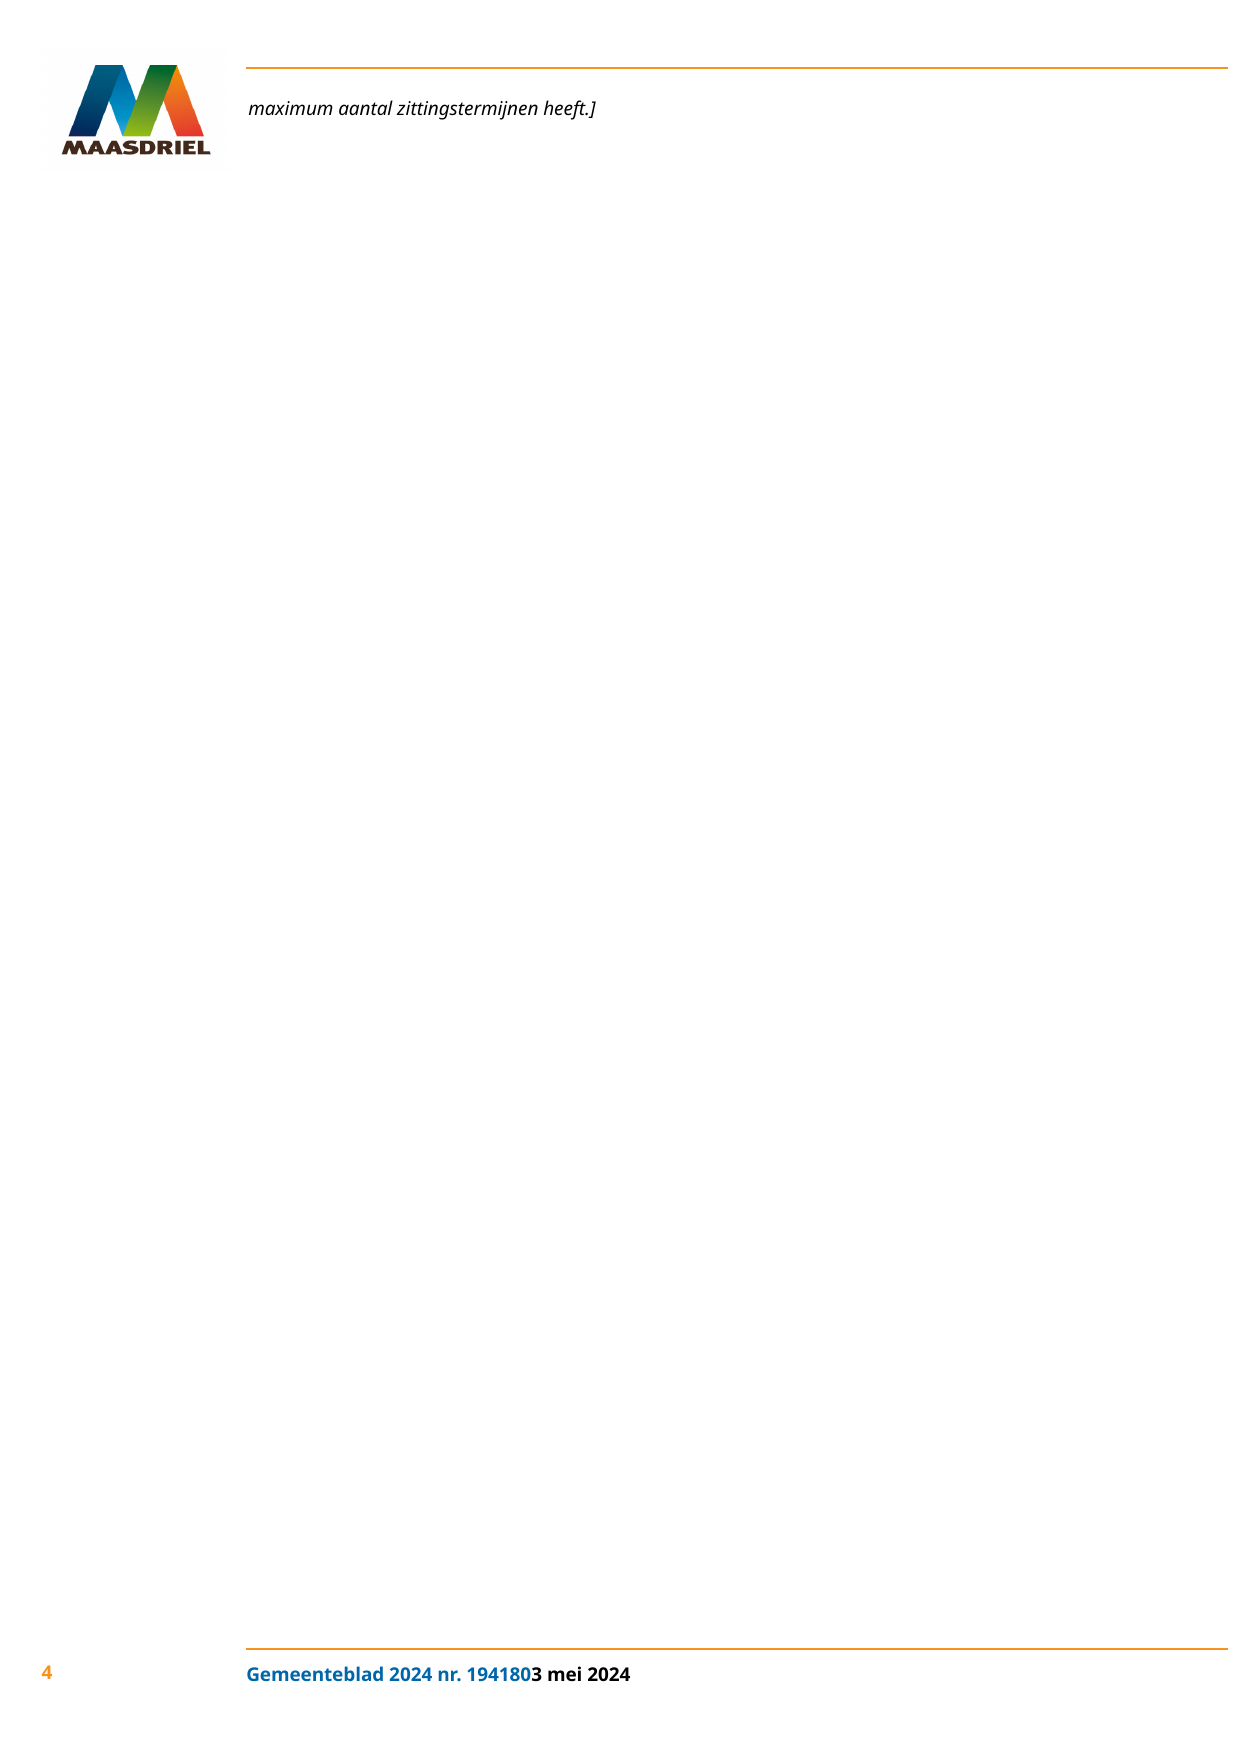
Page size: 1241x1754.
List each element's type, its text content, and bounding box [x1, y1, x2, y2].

picture [41, 47, 231, 172]
text maximum aantal zittingstermijnen heeft.] [248, 95, 1152, 121]
